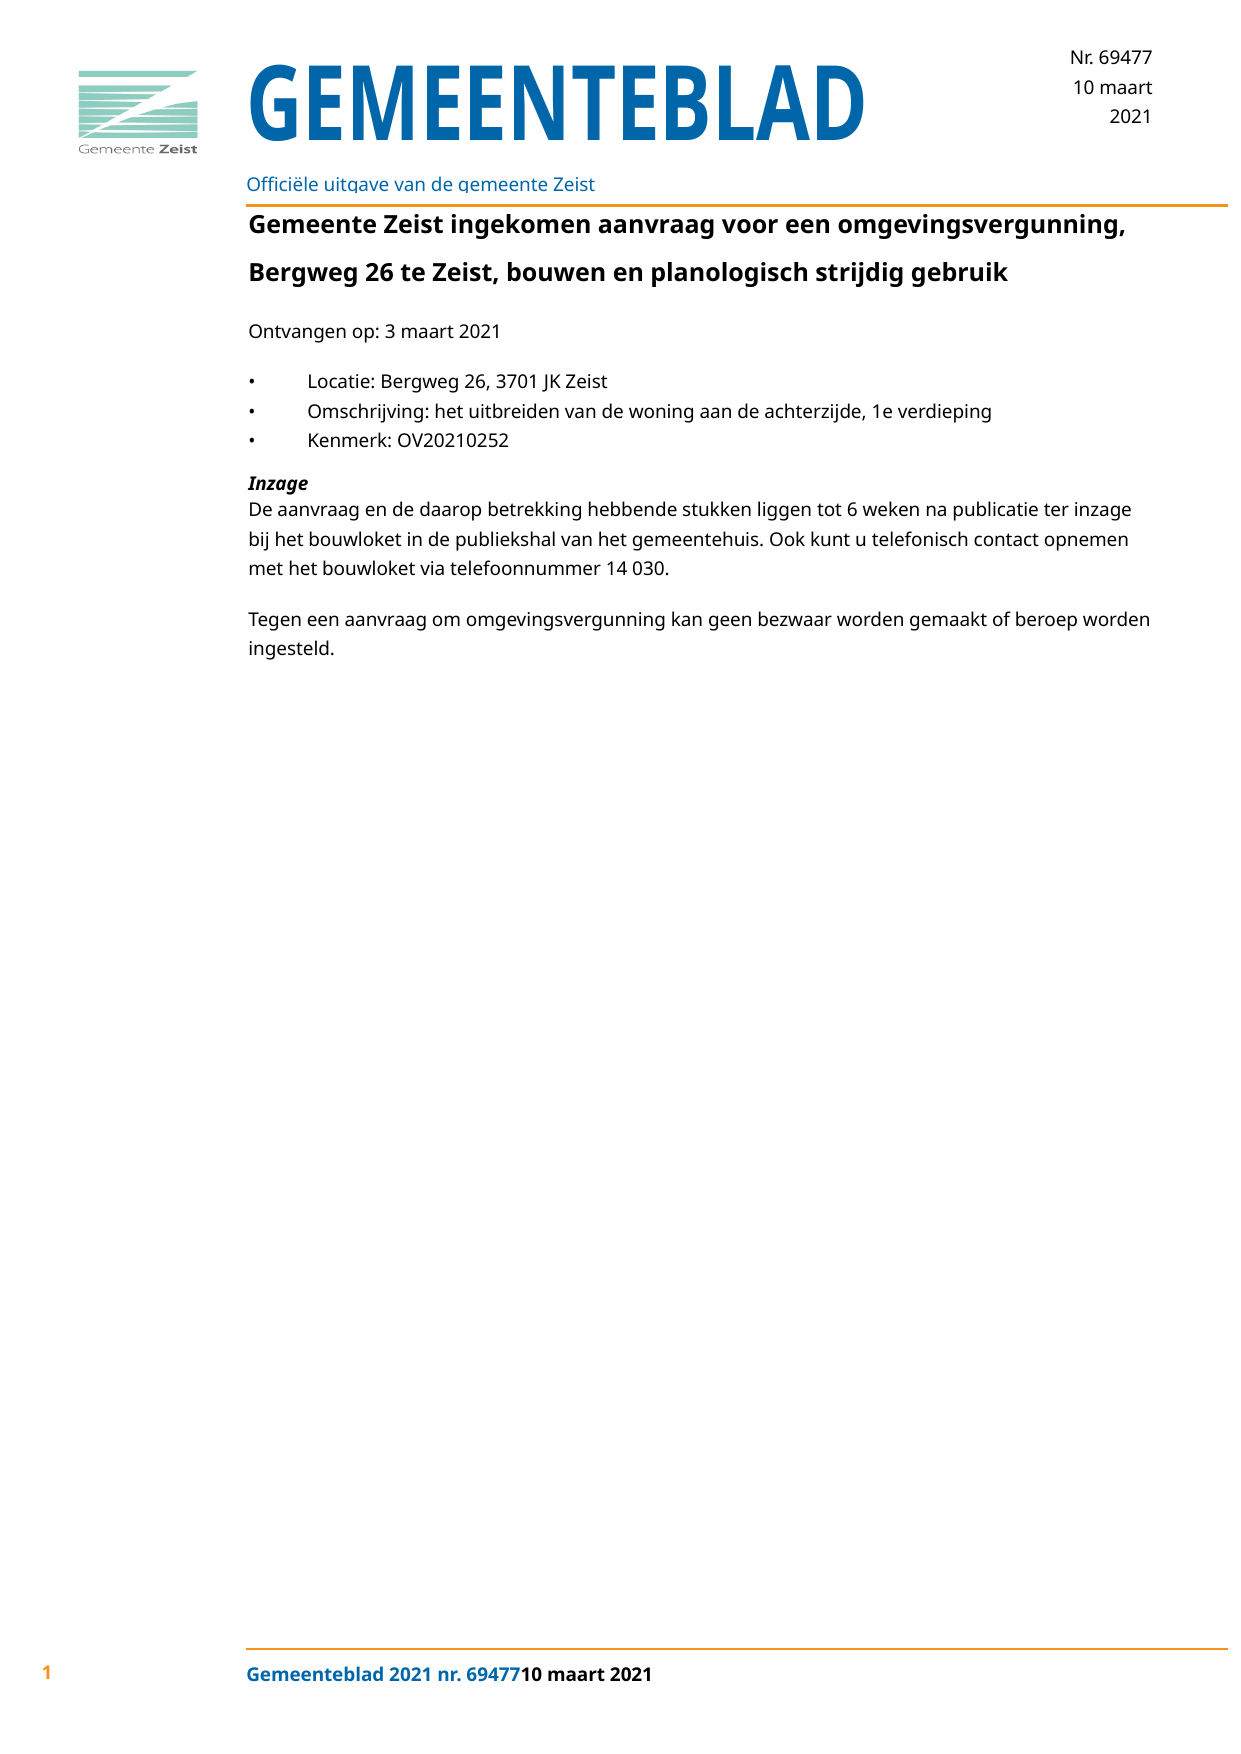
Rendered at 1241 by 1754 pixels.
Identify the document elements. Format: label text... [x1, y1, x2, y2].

text Tegen een aanvraag om omgevingsvergunning kan geen bezwaar worden gemaakt of beroep worden ingesteld. [248, 606, 1152, 661]
list Locatie: Bergweg 26, 3701 JK Zeist [248, 368, 1152, 394]
text Gemeente Zeist ingekomen aanvraag voor een omgevingsvergunning, Bergweg 26 te Zeist, bouwen en planologisch strijdig gebruik [248, 207, 1152, 288]
list Omschrijving: het uitbreiden van de woning aan de achterzijde, 1e verdieping [248, 398, 1152, 424]
text Inzage [248, 471, 1152, 496]
text De aanvraag en de daarop betrekking hebbende stukken liggen tot 6 weken na publicatie ter inzage bij het bouwloket in de publiekshal van het gemeentehuis. Ook kunt u telefonisch contact opnemen met het bouwloket via telefoonnummer 14 030. [248, 496, 1152, 581]
text Ontvangen op: 3 maart 2021 [248, 318, 1152, 344]
list Kenmerk: OV20210252 [248, 427, 1152, 453]
picture [41, 47, 231, 172]
